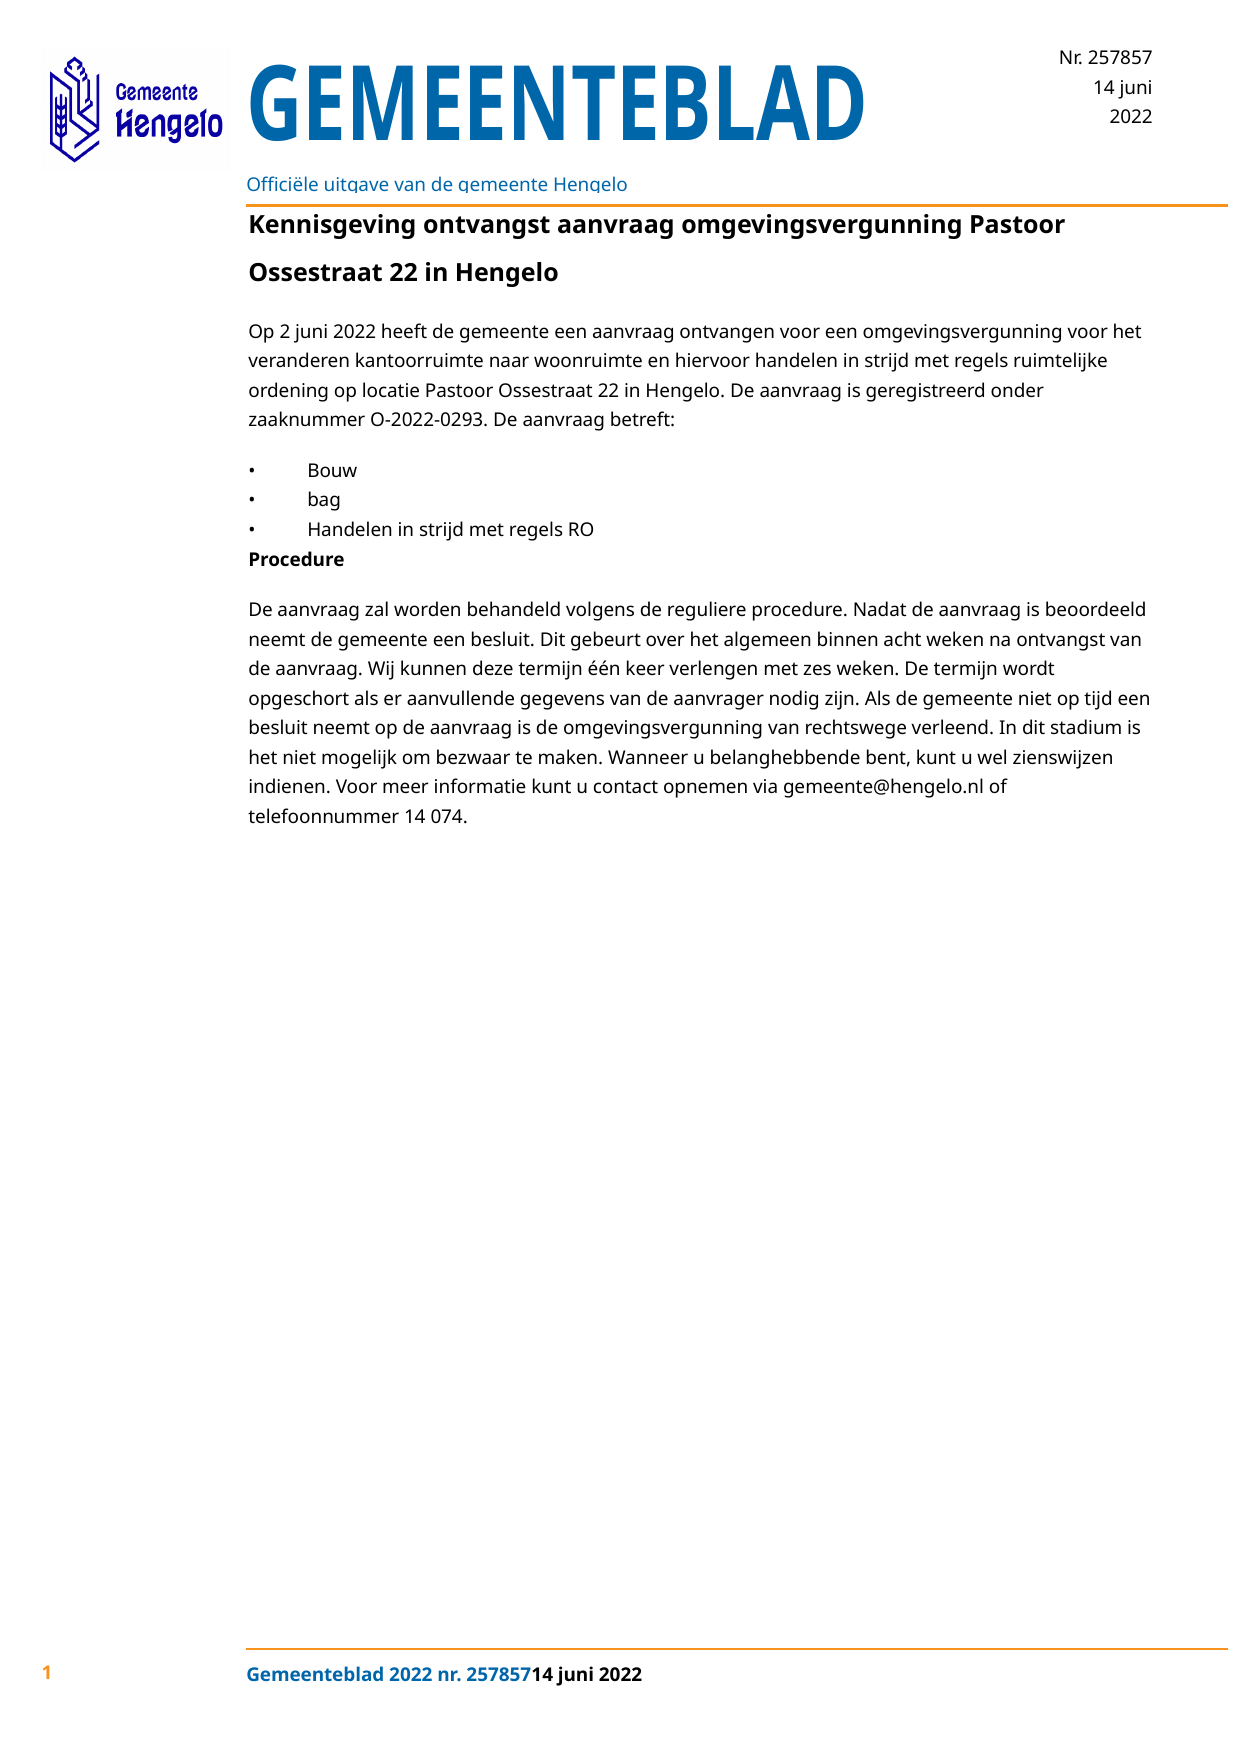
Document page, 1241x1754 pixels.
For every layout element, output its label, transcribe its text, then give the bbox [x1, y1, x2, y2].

list bag [248, 487, 1152, 512]
text Procedure [248, 546, 1152, 572]
picture [41, 47, 231, 172]
text Kennisgeving ontvangst aanvraag omgevingsvergunning Pastoor Ossestraat 22 in Hengelo [248, 207, 1152, 288]
list Bouw [248, 457, 1152, 483]
text Op 2 juni 2022 heeft de gemeente een aanvraag ontvangen voor een omgevingsvergunning voor het veranderen kantoorruimte naar woonruimte en hiervoor handelen in strijd met regels ruimtelijke ordening op locatie Pastoor Ossestraat 22 in Hengelo. De aanvraag is geregistreerd onder zaaknummer O-2022-0293. De aanvraag betreft: [248, 318, 1152, 432]
text De aanvraag zal worden behandeld volgens de reguliere procedure. Nadat de aanvraag is beoordeeld neemt de gemeente een besluit. Dit gebeurt over het algemeen binnen acht weken na ontvangst van de aanvraag. Wij kunnen deze termijn één keer verlengen met zes weken. De termijn wordt opgeschort als er aanvullende gegevens van de aanvrager nodig zijn. Als de gemeente niet op tijd een besluit neemt op de aanvraag is de omgevingsvergunning van rechtswege verleend. In dit stadium is het niet mogelijk om bezwaar te maken. Wanneer u belanghebbende bent, kunt u wel zienswijzen indienen. Voor meer informatie kunt u contact opnemen via gemeente@hengelo.nl of telefoonnummer 14 074. [248, 596, 1152, 829]
list Handelen in strijd met regels RO [248, 516, 1152, 542]
